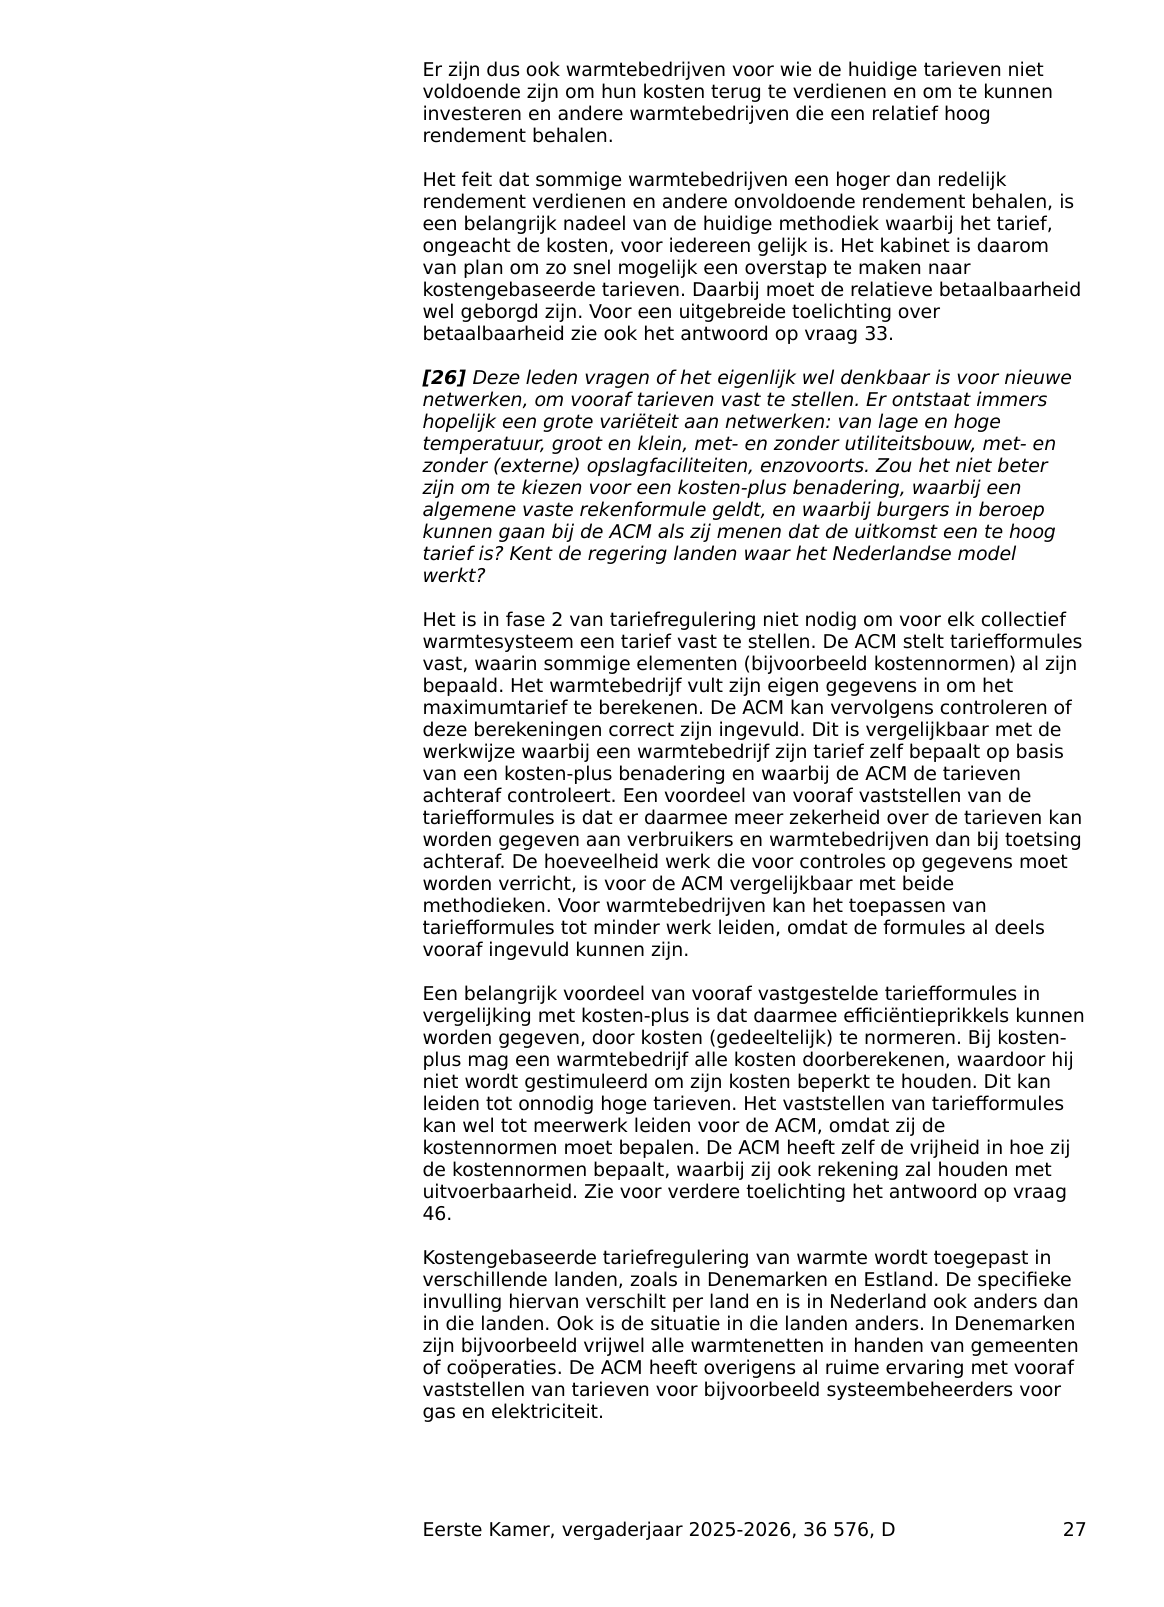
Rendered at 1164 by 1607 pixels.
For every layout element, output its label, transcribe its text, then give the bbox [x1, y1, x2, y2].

subtitle [26] Deze leden vragen of het eigenlijk wel denkbaar is voor nieuwe netwerken, om vooraf tarieven vast te stellen. Er ontstaat immers hopelijk een grote variëteit aan netwerken: van lage en hoge temperatuur, groot en klein, met- en zonder utiliteitsbouw, met- en zonder (externe) opslagfaciliteiten, enzovoorts. Zou het niet beter zijn om te kiezen voor een kosten-plus benadering, waarbij een algemene vaste rekenformule geldt, en waarbij burgers in beroep kunnen gaan bij de ACM als zij menen dat de uitkomst een te hoog tarief is? Kent de regering landen waar het Nederlandse model werkt? [422, 367, 1087, 587]
text Het is in fase 2 van tariefregulering niet nodig om voor elk collectief warmtesysteem een tarief vast te stellen. De ACM stelt tariefformules vast, waarin sommige elementen (bijvoorbeeld kostennormen) al zijn bepaald. Het warmtebedrijf vult zijn eigen gegevens in om het maximumtarief te berekenen. De ACM kan vervolgens controleren of deze berekeningen correct zijn ingevuld. Dit is vergelijkbaar met de werkwijze waarbij een warmtebedrijf zijn tarief zelf bepaalt op basis van een kosten-plus benadering en waarbij de ACM de tarieven achteraf controleert. Een voordeel van vooraf vaststellen van de tariefformules is dat er daarmee meer zekerheid over de tarieven kan worden gegeven aan verbruikers en warmtebedrijven dan bij toetsing achteraf. De hoeveelheid werk die voor controles op gegevens moet worden verricht, is voor de ACM vergelijkbaar met beide methodieken. Voor warmtebedrijven kan het toepassen van tariefformules tot minder werk leiden, omdat de formules al deels vooraf ingevuld kunnen zijn. [422, 609, 1087, 961]
text Het feit dat sommige warmtebedrijven een hoger dan redelijk rendement verdienen en andere onvoldoende rendement behalen, is een belangrijk nadeel van de huidige methodiek waarbij het tarief, ongeacht de kosten, voor iedereen gelijk is. Het kabinet is daarom van plan om zo snel mogelijk een overstap te maken naar kostengebaseerde tarieven. Daarbij moet de relatieve betaalbaarheid wel geborgd zijn. Voor een uitgebreide toelichting over betaalbaarheid zie ook het antwoord op vraag 33. [422, 169, 1087, 345]
text Een belangrijk voordeel van vooraf vastgestelde tariefformules in vergelijking met kosten-plus is dat daarmee efficiëntieprikkels kunnen worden gegeven, door kosten (gedeeltelijk) te normeren. Bij kosten-plus mag een warmtebedrijf alle kosten doorberekenen, waardoor hij niet wordt gestimuleerd om zijn kosten beperkt te houden. Dit kan leiden tot onnodig hoge tarieven. Het vaststellen van tariefformules kan wel tot meerwerk leiden voor de ACM, omdat zij de kostennormen moet bepalen. De ACM heeft zelf de vrijheid in hoe zij de kostennormen bepaalt, waarbij zij ook rekening zal houden met uitvoerbaarheid. Zie voor verdere toelichting het antwoord op vraag 46. [422, 983, 1087, 1225]
text Er zijn dus ook warmtebedrijven voor wie de huidige tarieven niet voldoende zijn om hun kosten terug te verdienen en om te kunnen investeren en andere warmtebedrijven die een relatief hoog rendement behalen. [422, 59, 1087, 147]
text Kostengebaseerde tariefregulering van warmte wordt toegepast in verschillende landen, zoals in Denemarken en Estland. De specifieke invulling hiervan verschilt per land en is in Nederland ook anders dan in die landen. Ook is de situatie in die landen anders. In Denemarken zijn bijvoorbeeld vrijwel alle warmtenetten in handen van gemeenten of coöperaties. De ACM heeft overigens al ruime ervaring met vooraf vaststellen van tarieven voor bijvoorbeeld systeembeheerders voor gas en elektriciteit. [422, 1247, 1087, 1423]
